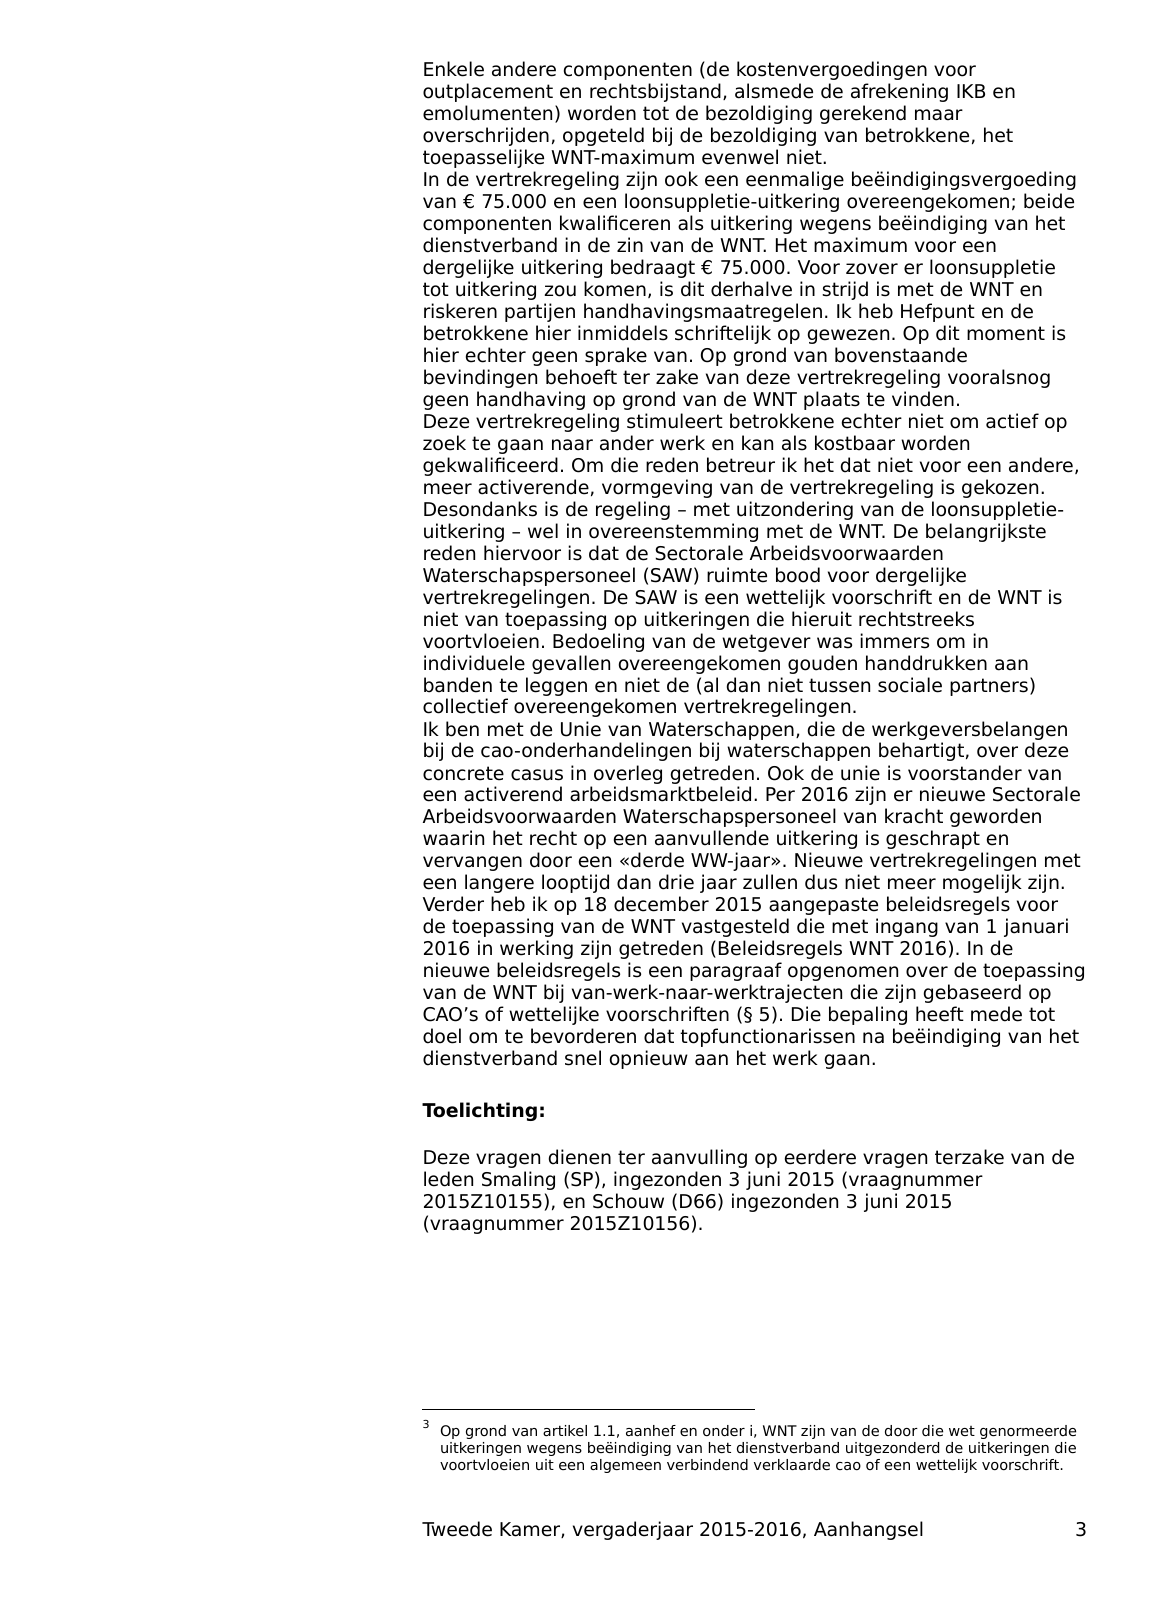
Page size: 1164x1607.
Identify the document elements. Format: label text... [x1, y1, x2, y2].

subtitle Toelichting: [422, 1100, 1087, 1122]
text Verder heb ik op 18 december 2015 aangepaste beleidsregels voor de toepassing van de WNT vastgesteld die met ingang van 1 januari 2016 in werking zijn getreden (Beleidsregels WNT 2016). In de nieuwe beleidsregels is een paragraaf opgenomen over de toepassing van de WNT bij van-werk-naar-werktrajecten die zijn gebaseerd op CAO’s of wettelijke voorschriften (§ 5). Die bepaling heeft mede tot doel om te bevorderen dat topfunctionarissen na beëindiging van het dienstverband snel opnieuw aan het werk gaan. [422, 894, 1087, 1070]
text In de vertrekregeling zijn ook een eenmalige beëindigingsvergoeding van € 75.000 en een loonsuppletie-uitkering overeengekomen; beide componenten kwalificeren als uitkering wegens beëindiging van het dienstverband in de zin van de WNT. Het maximum voor een dergelijke uitkering bedraagt € 75.000. Voor zover er loonsuppletie tot uitkering zou komen, is dit derhalve in strijd is met de WNT en riskeren partijen handhavingsmaatregelen. Ik heb Hefpunt en de betrokkene hier inmiddels schriftelijk op gewezen. Op dit moment is hier echter geen sprake van. Op grond van bovenstaande bevindingen behoeft ter zake van deze vertrekregeling vooralsnog geen handhaving op grond van de WNT plaats te vinden. [422, 169, 1087, 411]
text Deze vertrekregeling stimuleert betrokkene echter niet om actief op zoek te gaan naar ander werk en kan als kostbaar worden gekwalificeerd. Om die reden betreur ik het dat niet voor een andere, meer activerende, vormgeving van de vertrekregeling is gekozen. Desondanks is de regeling – met uitzondering van de loonsuppletie-uitkering – wel in overeenstemming met de WNT. De belangrijkste reden hiervoor is dat de Sectorale Arbeidsvoorwaarden Waterschapspersoneel (SAW) ruimte bood voor dergelijke vertrekregelingen. De SAW is een wettelijk voorschrift en de WNT is niet van toepassing op uitkeringen die hieruit rechtstreeks voortvloeien. Bedoeling van de wetgever was immers om in individuele gevallen overeengekomen gouden handdrukken aan banden te leggen en niet de (al dan niet tussen sociale partners) collectief overeengekomen vertrekregelingen. [422, 411, 1087, 718]
text Ik ben met de Unie van Waterschappen, die de werkgeversbelangen bij de cao-onderhandelingen bij waterschappen behartigt, over deze concrete casus in overleg getreden. Ook de unie is voorstander van een activerend arbeidsmarktbeleid. Per 2016 zijn er nieuwe Sectorale Arbeidsvoorwaarden Waterschapspersoneel van kracht geworden waarin het recht op een aanvullende uitkering is geschrapt en vervangen door een «derde WW-jaar». Nieuwe vertrekregelingen met een langere looptijd dan drie jaar zullen dus niet meer mogelijk zijn. [422, 718, 1087, 894]
text Deze vragen dienen ter aanvulling op eerdere vragen terzake van de leden Smaling (SP), ingezonden 3 juni 2015 (vraagnummer 2015Z10155), en Schouw (D66) ingezonden 3 juni 2015 (vraagnummer 2015Z10156). [422, 1147, 1087, 1235]
text Enkele andere componenten (de kostenvergoedingen voor outplacement en rechtsbijstand, alsmede de afrekening IKB en emolumenten) worden tot de bezoldiging gerekend maar overschrijden, opgeteld bij de bezoldiging van betrokkene, het toepasselijke WNT-maximum evenwel niet. [422, 59, 1087, 169]
text Op grond van artikel 1.1, aanhef en onder i, WNT zijn van de door die wet genormeerde uitkeringen wegens beëindiging van het dienstverband uitgezonderd de uitkeringen die voortvloeien uit een algemeen verbindend verklaarde cao of een wettelijk voorschrift. [422, 1418, 1087, 1474]
